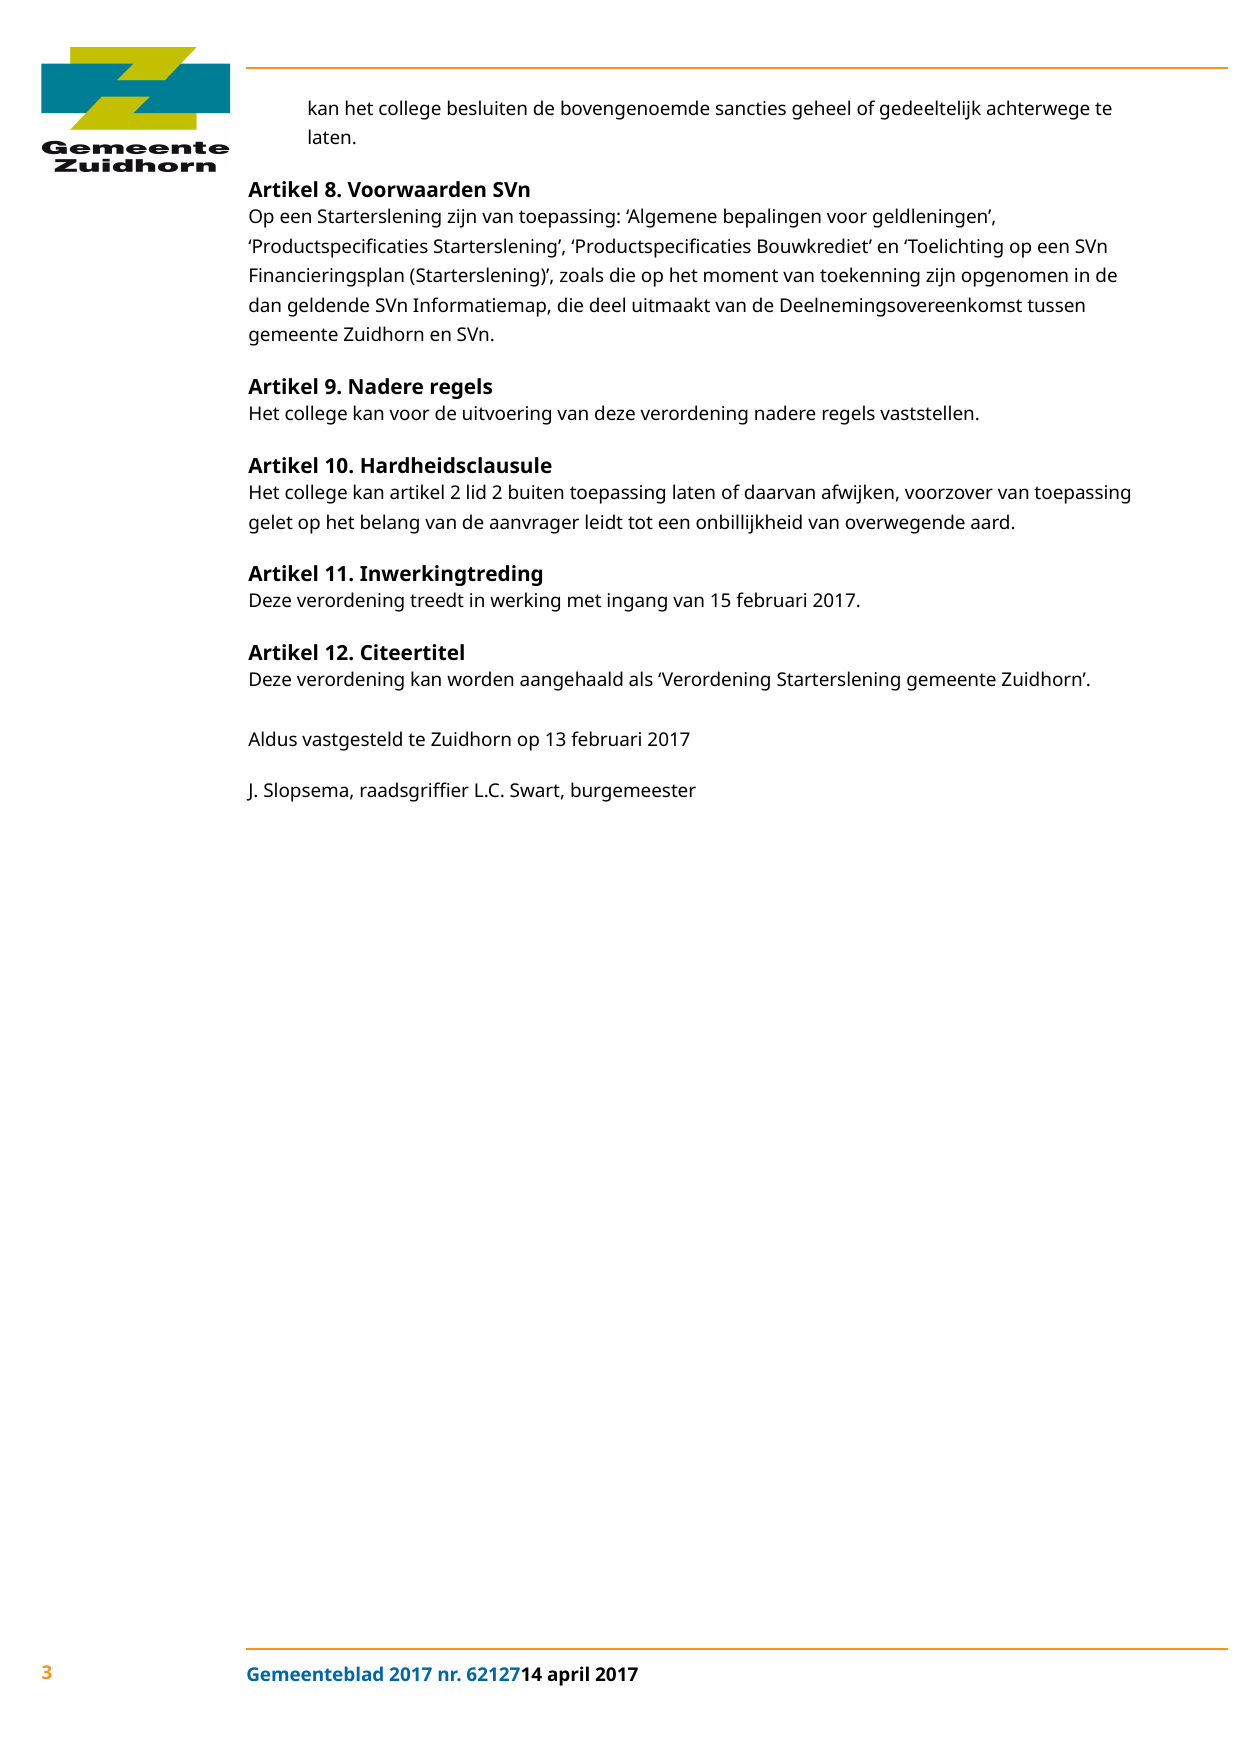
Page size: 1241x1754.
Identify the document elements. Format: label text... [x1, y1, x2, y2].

text Het college kan voor de uitvoering van deze verordening nadere regels vaststellen. [248, 400, 1152, 426]
text Aldus vastgesteld te Zuidhorn op 13 februari 2017 [248, 726, 1152, 751]
text Artikel 9. Nadere regels [248, 372, 1152, 400]
text Deze verordening treedt in werking met ingang van 15 februari 2017. [248, 588, 1152, 613]
text Deze verordening kan worden aangehaald als ‘Verordening Starterslening gemeente Zuidhorn’. [248, 667, 1152, 692]
list kan het college besluiten de bovengenoemde sancties geheel of gedeeltelijk achterwege te laten. [248, 95, 1152, 150]
text Het college kan artikel 2 lid 2 buiten toepassing laten of daarvan afwijken, voorzover van toepassing gelet op het belang van de aanvrager leidt tot een onbillijkheid van overwegende aard. [248, 479, 1152, 534]
picture [41, 47, 231, 172]
text Artikel 10. Hardheidsclausule [248, 451, 1152, 479]
text Artikel 12. Citeertitel [248, 638, 1152, 667]
text Artikel 11. Inwerkingtreding [248, 559, 1152, 588]
text Op een Starterslening zijn van toepassing: ‘Algemene bepalingen voor geldleningen’, ‘Productspecificaties Starterslening’, ‘Productspecificaties Bouwkrediet’ en ‘Toelichting op een SVn Financieringsplan (Starterslening)’, zoals die op het moment van toekenning zijn opgenomen in de dan geldende SVn Informatiemap, die deel uitmaakt van de Deelnemingsovereenkomst tussen gemeente Zuidhorn en SVn. [248, 203, 1152, 347]
text Artikel 8. Voorwaarden SVn [248, 175, 1152, 203]
text J. Slopsema, raadsgriffier L.C. Swart, burgemeester [248, 777, 1152, 803]
